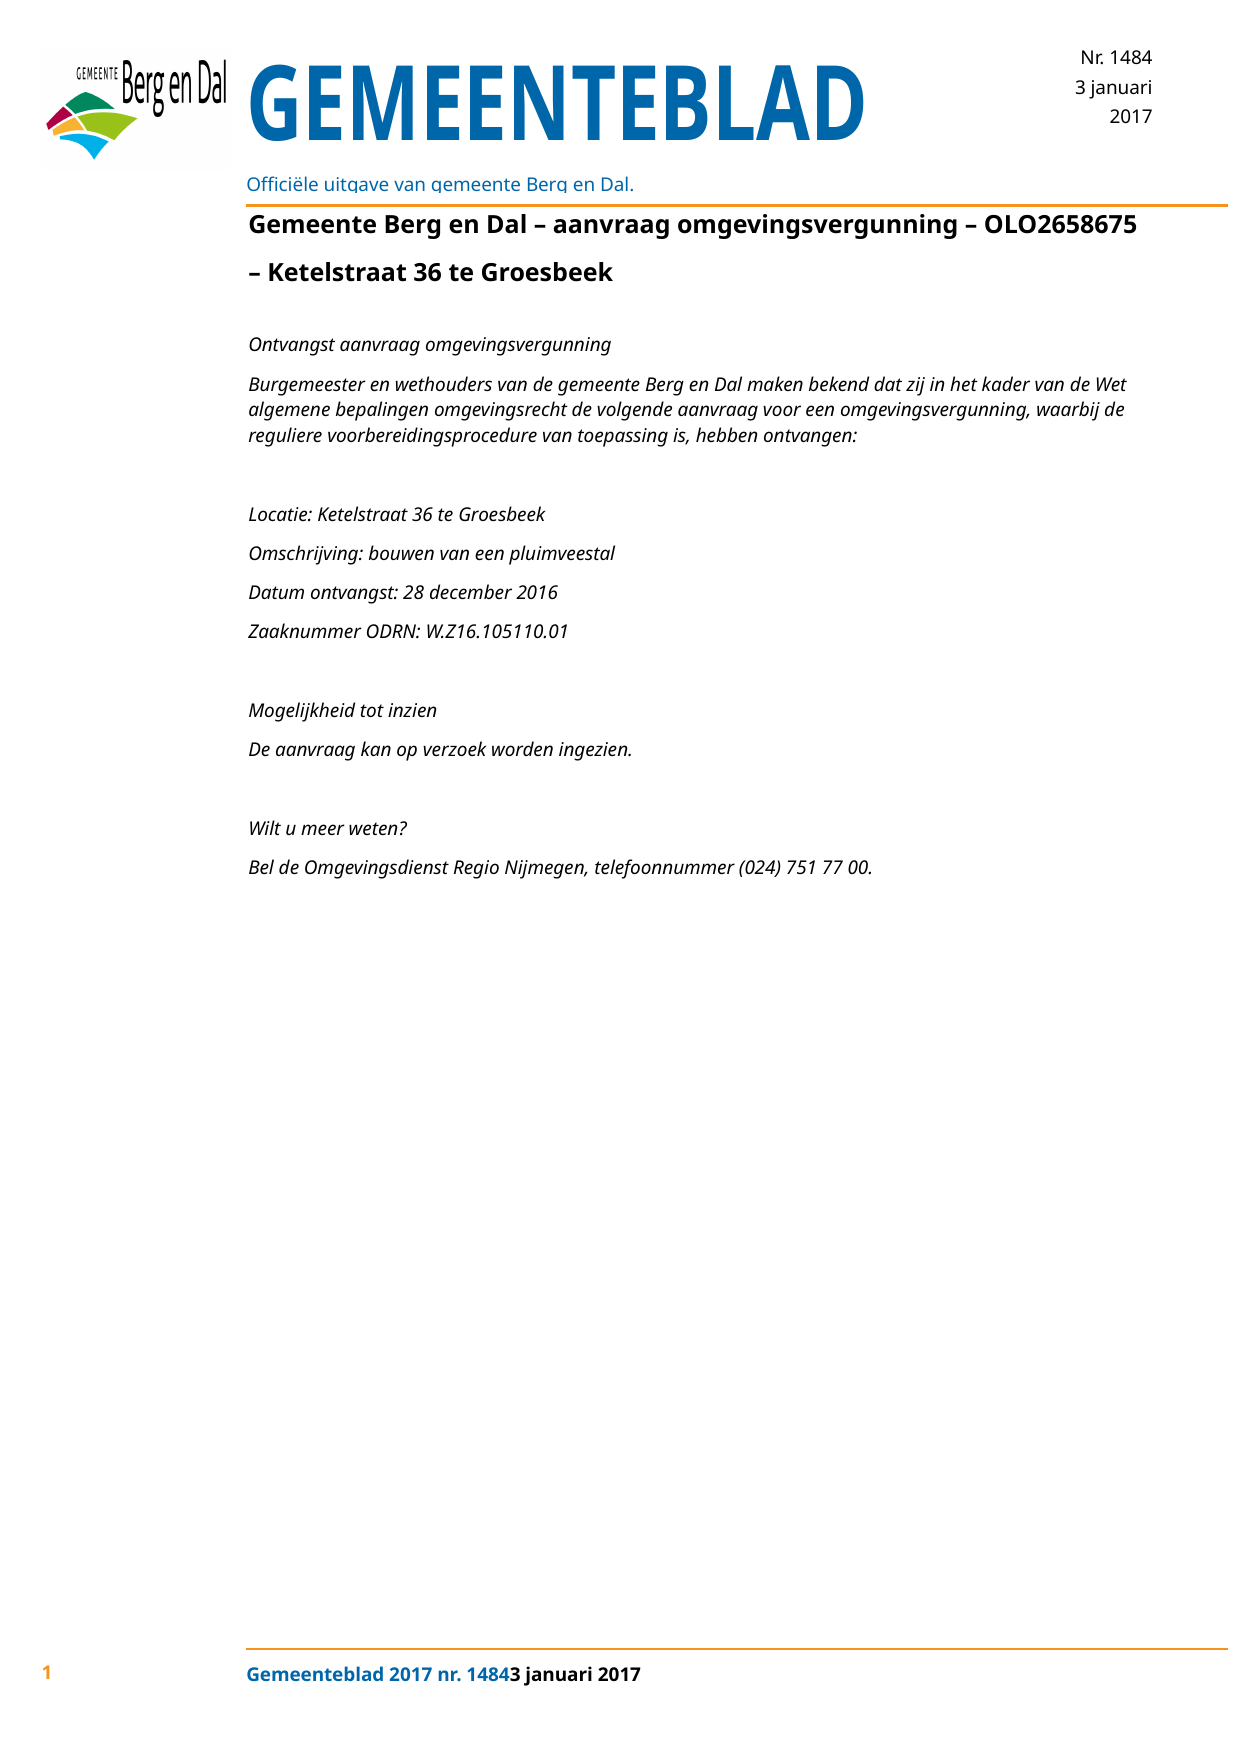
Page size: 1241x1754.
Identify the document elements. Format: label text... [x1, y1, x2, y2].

text Bel de Omgevingsdienst Regio Nijmegen, telefoonnummer (024) 751 77 00. [248, 854, 1152, 880]
text Gemeente Berg en Dal – aanvraag omgevingsvergunning – OLO2658675 – Ketelstraat 36 te Groesbeek [248, 207, 1152, 288]
text Burgemeester en wethouders van de gemeente Berg en Dal maken bekend dat zij in het kader van de Wet algemene bepalingen omgevingsrecht de volgende aanvraag voor een omgevingsvergunning, waarbij de reguliere voorbereidingsprocedure van toepassing is, hebben ontvangen: [248, 371, 1152, 448]
text Ontvangst aanvraag omgevingsvergunning [248, 331, 1152, 357]
picture [41, 47, 231, 172]
text Datum ontvangst: 28 december 2016 [248, 579, 1152, 605]
text Mogelijkheid tot inzien [248, 697, 1152, 723]
text Wilt u meer weten? [248, 815, 1152, 841]
text Omschrijving: bouwen van een pluimveestal [248, 540, 1152, 566]
text Zaaknummer ODRN: W.Z16.105110.01 [248, 618, 1152, 644]
text Locatie: Ketelstraat 36 te Groesbeek [248, 501, 1152, 526]
text De aanvraag kan op verzoek worden ingezien. [248, 736, 1152, 762]
